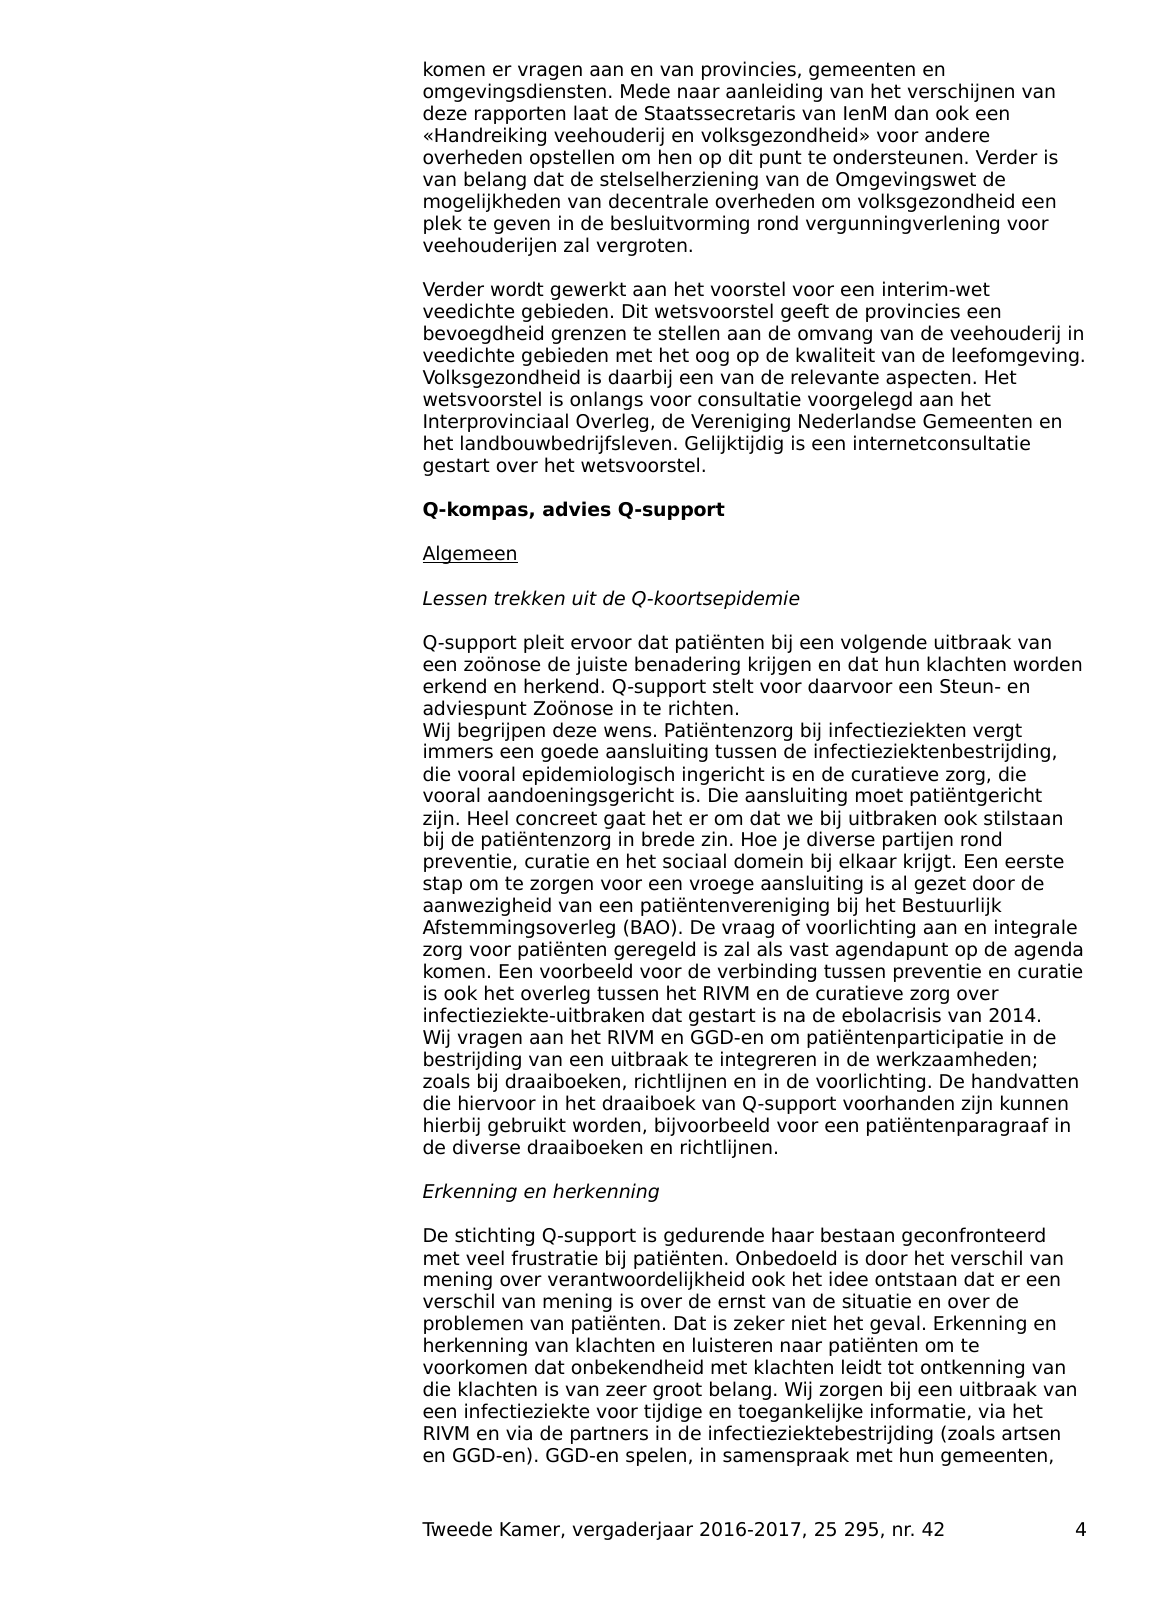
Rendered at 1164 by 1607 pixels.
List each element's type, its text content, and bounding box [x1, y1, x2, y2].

text Wij vragen aan het RIVM en GGD-en om patiëntenparticipatie in de bestrijding van een uitbraak te integreren in de werkzaamheden; zoals bij draaiboeken, richtlijnen en in de voorlichting. De handvatten die hiervoor in het draaiboek van Q-support voorhanden zijn kunnen hierbij gebruikt worden, bijvoorbeeld voor een patiëntenparagraaf in de diverse draaiboeken en richtlijnen. [422, 1027, 1087, 1159]
text De stichting Q-support is gedurende haar bestaan geconfronteerd met veel frustratie bij patiënten. Onbedoeld is door het verschil van mening over verantwoordelijkheid ook het idee ontstaan dat er een verschil van mening is over de ernst van de situatie en over de problemen van patiënten. Dat is zeker niet het geval. Erkenning en herkenning van klachten en luisteren naar patiënten om te voorkomen dat onbekendheid met klachten leidt tot ontkenning van die klachten is van zeer groot belang. Wij zorgen bij een uitbraak van een infectieziekte voor tijdige en toegankelijke informatie, via het RIVM en via de partners in de infectieziektebestrijding (zoals artsen en GGD-en). GGD-en spelen, in samenspraak met hun gemeenten, [422, 1225, 1087, 1467]
subtitle Q-kompas, advies Q-support [422, 499, 1087, 521]
text Wij begrijpen deze wens. Patiëntenzorg bij infectieziekten vergt immers een goede aansluiting tussen de infectieziektenbestrijding, die vooral epidemiologisch ingericht is en de curatieve zorg, die vooral aandoeningsgericht is. Die aansluiting moet patiëntgericht zijn. Heel concreet gaat het er om dat we bij uitbraken ook stilstaan bij de patiëntenzorg in brede zin. Hoe je diverse partijen rond preventie, curatie en het sociaal domein bij elkaar krijgt. Een eerste stap om te zorgen voor een vroege aansluiting is al gezet door de aanwezigheid van een patiëntenvereniging bij het Bestuurlijk Afstemmingsoverleg (BAO). De vraag of voorlichting aan en integrale zorg voor patiënten geregeld is zal als vast agendapunt op de agenda komen. Een voorbeeld voor de verbinding tussen preventie en curatie is ook het overleg tussen het RIVM en de curatieve zorg over infectieziekte-uitbraken dat gestart is na de ebolacrisis van 2014. [422, 719, 1087, 1027]
text Verder wordt gewerkt aan het voorstel voor een interim-wet veedichte gebieden. Dit wetsvoorstel geeft de provincies een bevoegdheid grenzen te stellen aan de omvang van de veehouderij in veedichte gebieden met het oog op de kwaliteit van de leefomgeving. Volksgezondheid is daarbij een van de relevante aspecten. Het wetsvoorstel is onlangs voor consultatie voorgelegd aan het Interprovinciaal Overleg, de Vereniging Nederlandse Gemeenten en het landbouwbedrijfsleven. Gelijktijdig is een internetconsultatie gestart over het wetsvoorstel. [422, 279, 1087, 477]
text Q-support pleit ervoor dat patiënten bij een volgende uitbraak van een zoönose de juiste benadering krijgen en dat hun klachten worden erkend en herkend. Q-support stelt voor daarvoor een Steun- en adviespunt Zoönose in te richten. [422, 632, 1087, 719]
subtitle Algemeen [422, 543, 1087, 565]
subtitle Lessen trekken uit de Q-koortsepidemie [422, 587, 1087, 609]
text komen er vragen aan en van provincies, gemeenten en omgevingsdiensten. Mede naar aanleiding van het verschijnen van deze rapporten laat de Staatssecretaris van IenM dan ook een «Handreiking veehouderij en volksgezondheid» voor andere overheden opstellen om hen op dit punt te ondersteunen. Verder is van belang dat de stelselherziening van de Omgevingswet de mogelijkheden van decentrale overheden om volksgezondheid een plek te geven in de besluitvorming rond vergunningverlening voor veehouderijen zal vergroten. [422, 59, 1087, 257]
subtitle Erkenning en herkenning [422, 1181, 1087, 1203]
